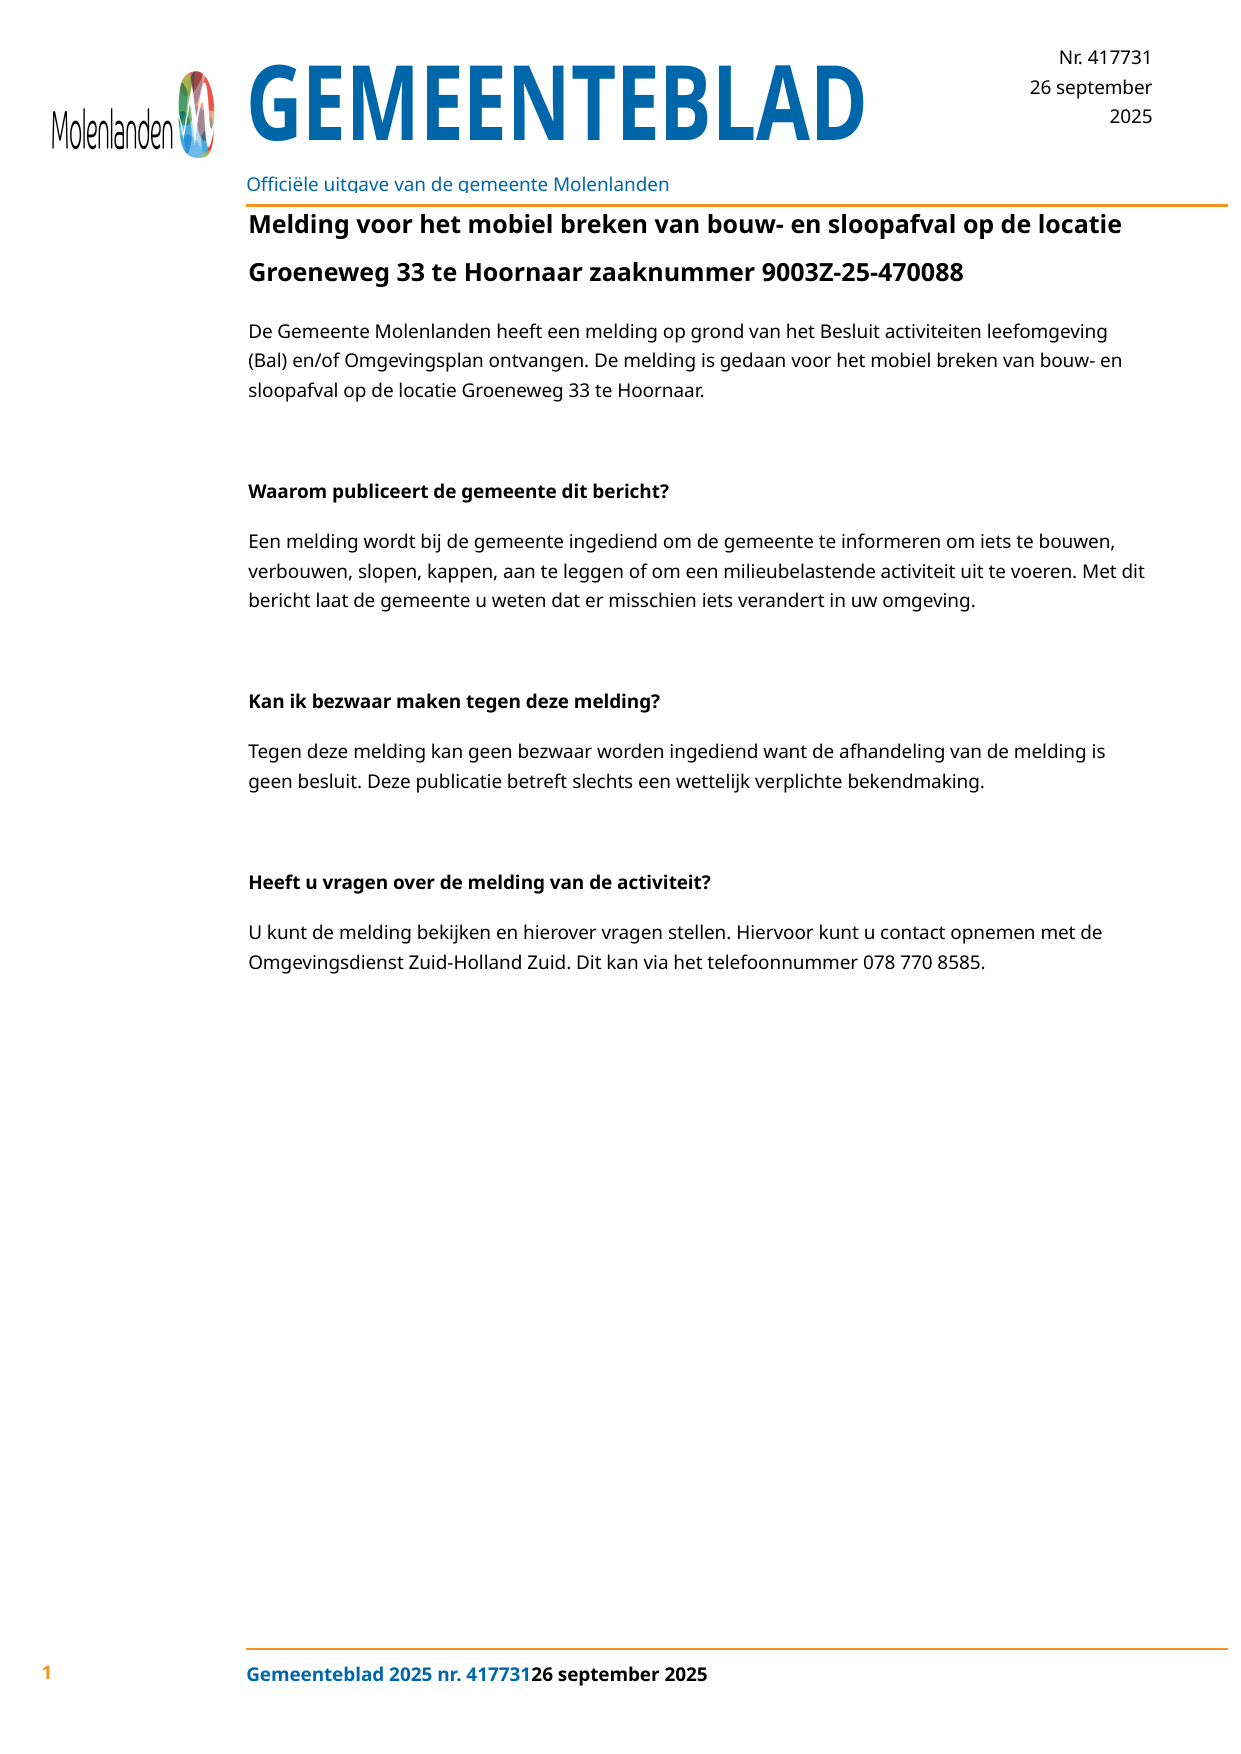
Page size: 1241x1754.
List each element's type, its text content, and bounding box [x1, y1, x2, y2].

text Heeft u vragen over de melding van de activiteit? [248, 869, 1152, 895]
text Melding voor het mobiel breken van bouw- en sloopafval op de locatie Groeneweg 33 te Hoornaar zaaknummer 9003Z-25-470088 [248, 207, 1152, 288]
text De Gemeente Molenlanden heeft een melding op grond van het Besluit activiteiten leefomgeving (Bal) en/of Omgevingsplan ontvangen. De melding is gedaan voor het mobiel breken van bouw- en sloopafval op de locatie Groeneweg 33 te Hoornaar. [248, 318, 1152, 403]
text Een melding wordt bij de gemeente ingediend om de gemeente te informeren om iets te bouwen, verbouwen, slopen, kappen, aan te leggen of om een milieubelastende activiteit uit te voeren. Met dit bericht laat de gemeente u weten dat er misschien iets verandert in uw omgeving. [248, 528, 1152, 613]
text Tegen deze melding kan geen bezwaar worden ingediend want de afhandeling van de melding is geen besluit. Deze publicatie betreft slechts een wettelijk verplichte bekendmaking. [248, 739, 1152, 794]
text U kunt de melding bekijken en hierover vragen stellen. Hiervoor kunt u contact opnemen met de Omgevingsdienst Zuid-Holland Zuid. Dit kan via het telefoonnummer 078 770 8585. [248, 919, 1152, 975]
picture [41, 47, 231, 172]
text Kan ik bezwaar maken tegen deze melding? [248, 688, 1152, 714]
text Waarom publiceert de gemeente dit bericht? [248, 478, 1152, 504]
